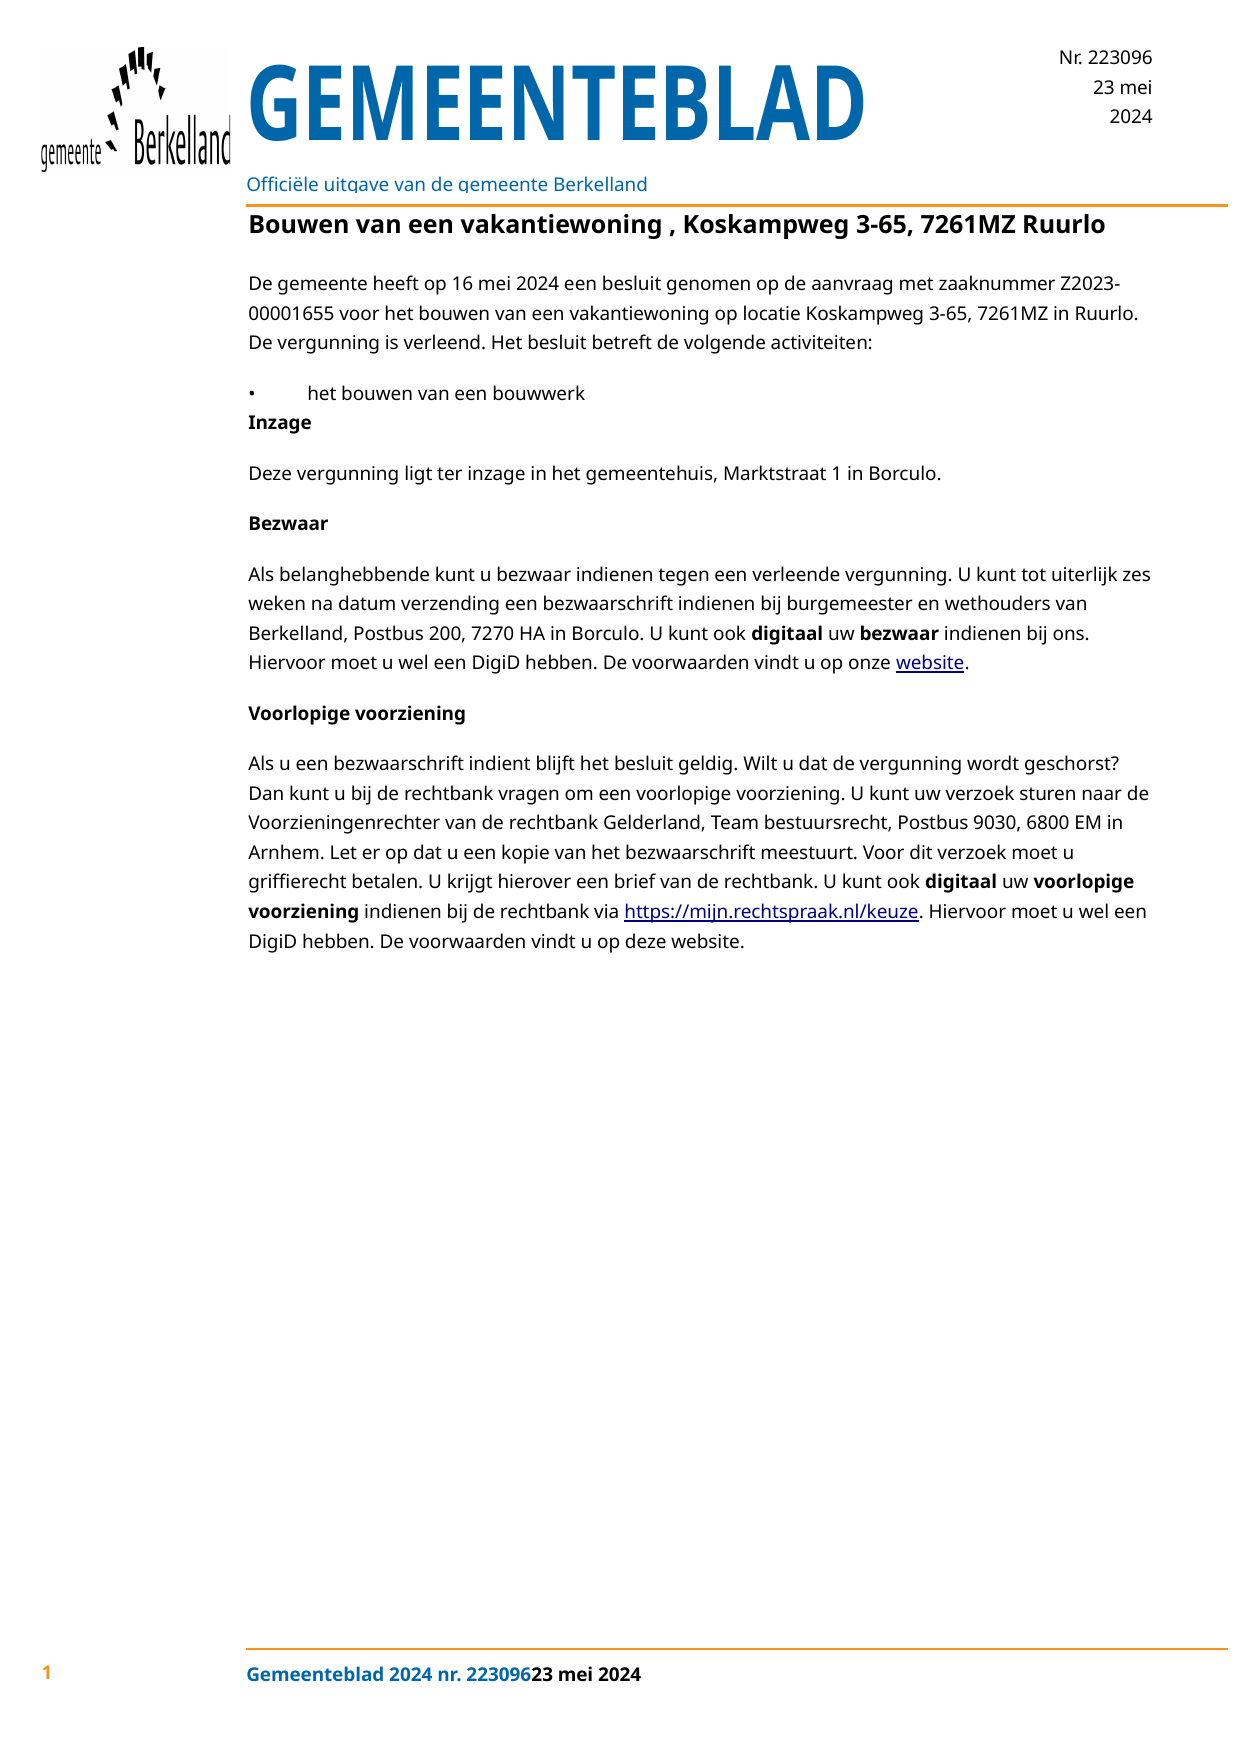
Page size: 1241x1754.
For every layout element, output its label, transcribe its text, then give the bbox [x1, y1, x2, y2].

text Als belanghebbende kunt u bezwaar indienen tegen een verleende vergunning. U kunt tot uiterlijk zes weken na datum verzending een bezwaarschrift indienen bij burgemeester en wethouders van Berkelland, Postbus 200, 7270 HA in Borculo. U kunt ook digitaal uw bezwaar indienen bij ons. Hiervoor moet u wel een DigiD hebben. De voorwaarden vindt u op onze website. [248, 561, 1152, 675]
text De gemeente heeft op 16 mei 2024 een besluit genomen op de aanvraag met zaaknummer Z2023-00001655 voor het bouwen van een vakantiewoning op locatie Koskampweg 3-65, 7261MZ in Ruurlo. De vergunning is verleend. Het besluit betreft de volgende activiteiten: [248, 270, 1152, 355]
picture [41, 47, 231, 172]
text Als u een bezwaarschrift indient blijft het besluit geldig. Wilt u dat de vergunning wordt geschorst? Dan kunt u bij de rechtbank vragen om een voorlopige voorziening. U kunt uw verzoek sturen naar de Voorzieningenrechter van de rechtbank Gelderland, Team bestuursrecht, Postbus 9030, 6800 EM in Arnhem. Let er op dat u een kopie van het bezwaarschrift meestuurt. Voor dit verzoek moet u griffierecht betalen. U krijgt hierover een brief van de rechtbank. U kunt ook digitaal uw voorlopige voorziening indienen bij de rechtbank via https://mijn.rechtspraak.nl/keuze. Hiervoor moet u wel een DigiD hebben. De voorwaarden vindt u op deze website. [248, 750, 1152, 953]
text Bezwaar [248, 510, 1152, 536]
text Inzage [248, 409, 1152, 435]
list het bouwen van een bouwwerk [248, 380, 1152, 406]
text Voorlopige voorziening [248, 700, 1152, 726]
text Deze vergunning ligt ter inzage in het gemeentehuis, Marktstraat 1 in Borculo. [248, 460, 1152, 486]
text Bouwen van een vakantiewoning , Koskampweg 3-65, 7261MZ Ruurlo [248, 207, 1152, 241]
